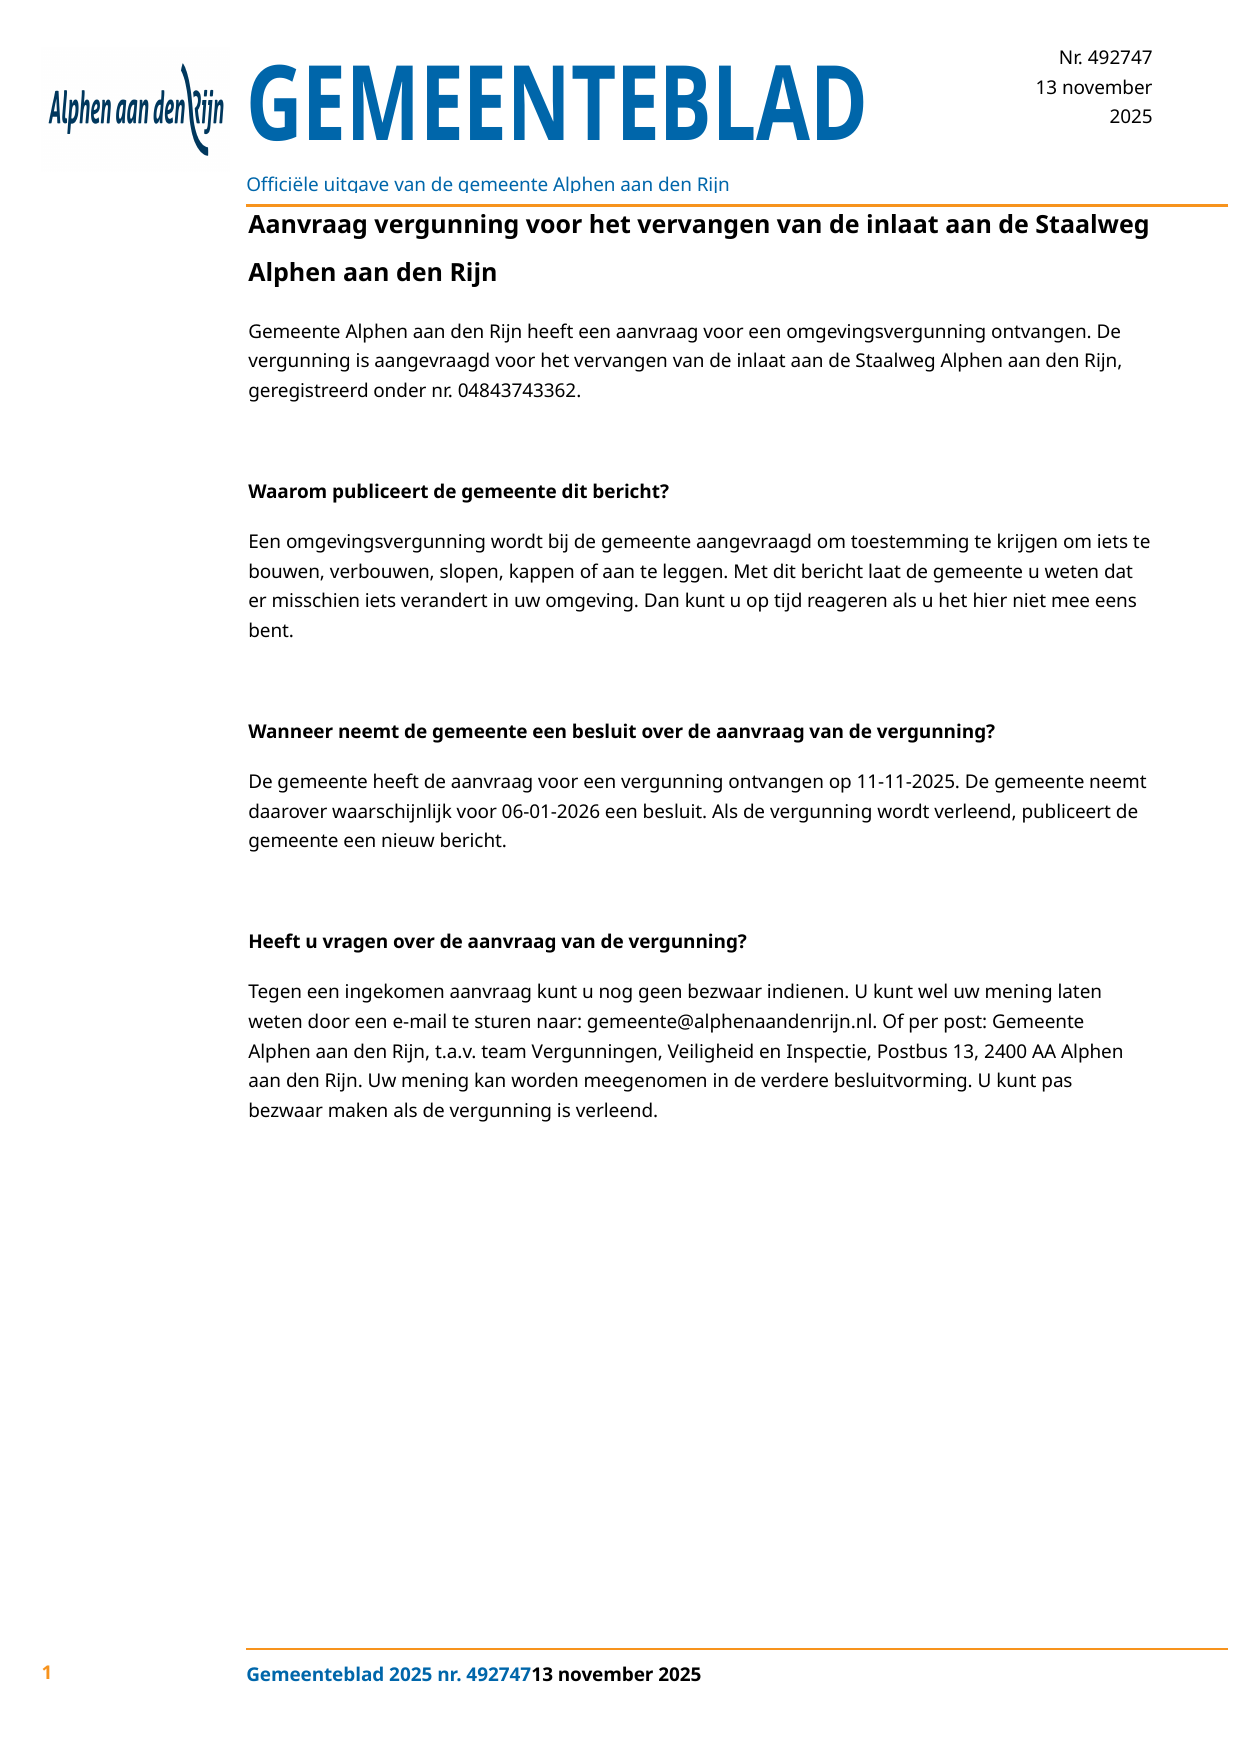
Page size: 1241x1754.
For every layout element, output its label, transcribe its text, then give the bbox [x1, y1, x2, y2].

text Aanvraag vergunning voor het vervangen van de inlaat aan de Staalweg Alphen aan den Rijn [248, 207, 1152, 288]
text De gemeente heeft de aanvraag voor een vergunning ontvangen op 11-11-2025. De gemeente neemt daarover waarschijnlijk voor 06-01-2026 een besluit. Als de vergunning wordt verleend, publiceert de gemeente een nieuw bericht. [248, 768, 1152, 853]
text Een omgevingsvergunning wordt bij de gemeente aangevraagd om toestemming te krijgen om iets te bouwen, verbouwen, slopen, kappen of aan te leggen. Met dit bericht laat de gemeente u weten dat er misschien iets verandert in uw omgeving. Dan kunt u op tijd reageren als u het hier niet mee eens bent. [248, 528, 1152, 643]
text Waarom publiceert de gemeente dit bericht? [248, 478, 1152, 504]
text Heeft u vragen over de aanvraag van de vergunning? [248, 928, 1152, 954]
text Gemeente Alphen aan den Rijn heeft een aanvraag voor een omgevingsvergunning ontvangen. De vergunning is aangevraagd voor het vervangen van de inlaat aan de Staalweg Alphen aan den Rijn, geregistreerd onder nr. 04843743362. [248, 318, 1152, 403]
picture [41, 47, 231, 172]
text Wanneer neemt de gemeente een besluit over de aanvraag van de vergunning? [248, 718, 1152, 744]
text Tegen een ingekomen aanvraag kunt u nog geen bezwaar indienen. U kunt wel uw mening laten weten door een e-mail te sturen naar: gemeente@alphenaandenrijn.nl. Of per post: Gemeente Alphen aan den Rijn, t.a.v. team Vergunningen, Veiligheid en Inspectie, Postbus 13, 2400 AA Alphen aan den Rijn. Uw mening kan worden meegenomen in de verdere besluitvorming. U kunt pas bezwaar maken als de vergunning is verleend. [248, 979, 1152, 1123]
